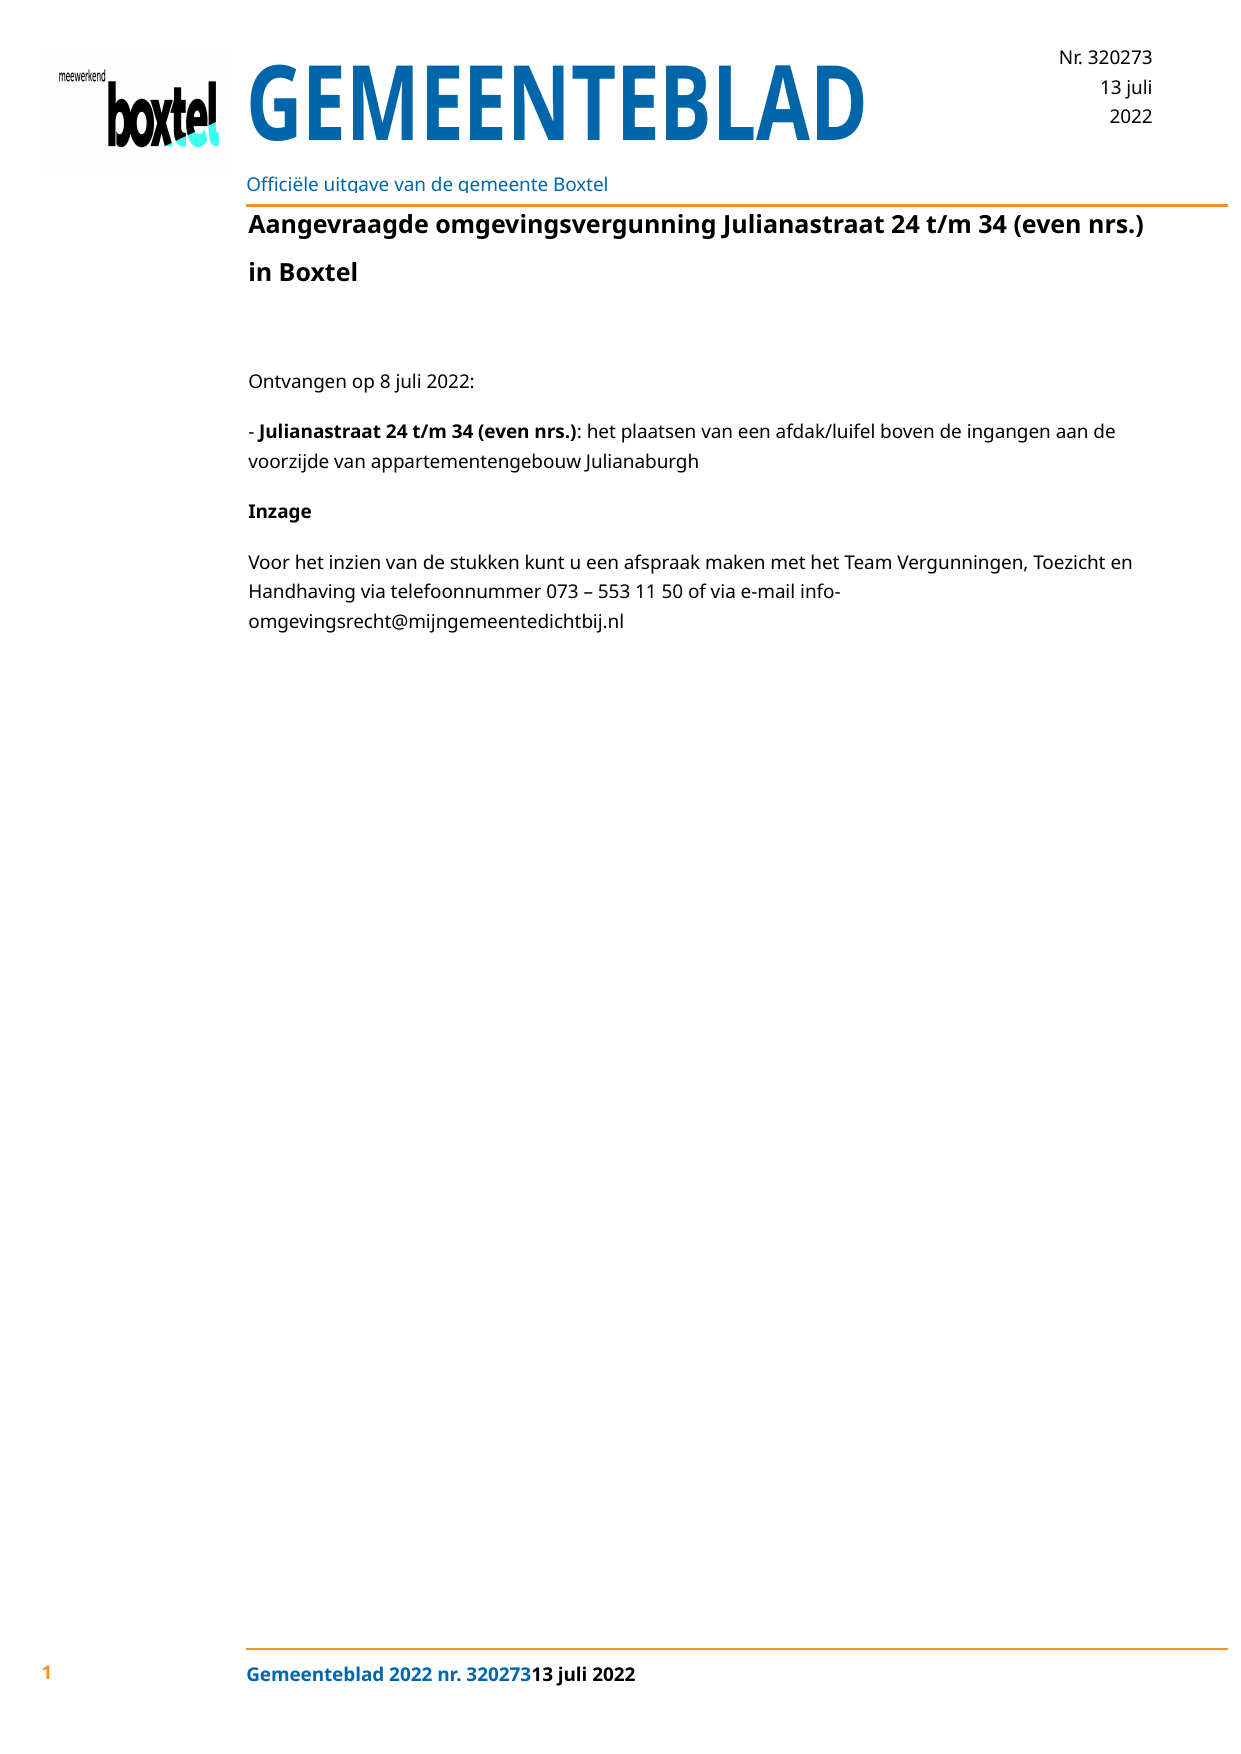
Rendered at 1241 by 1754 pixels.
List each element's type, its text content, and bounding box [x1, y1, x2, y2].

text Aangevraagde omgevingsvergunning Julianastraat 24 t/m 34 (even nrs.) in Boxtel [248, 207, 1152, 288]
picture [41, 47, 231, 172]
text Ontvangen op 8 juli 2022: [248, 368, 1152, 394]
text Inzage [248, 499, 1152, 524]
text - Julianastraat 24 t/m 34 (even nrs.): het plaatsen van een afdak/luifel boven de ingangen aan de voorzijde van appartementengebouw Julianaburgh [248, 419, 1152, 474]
text Voor het inzien van de stukken kunt u een afspraak maken met het Team Vergunningen, Toezicht en Handhaving via telefoonnummer 073 – 553 11 50 of via e-mail info-omgevingsrecht@mijngemeentedichtbij.nl [248, 549, 1152, 634]
